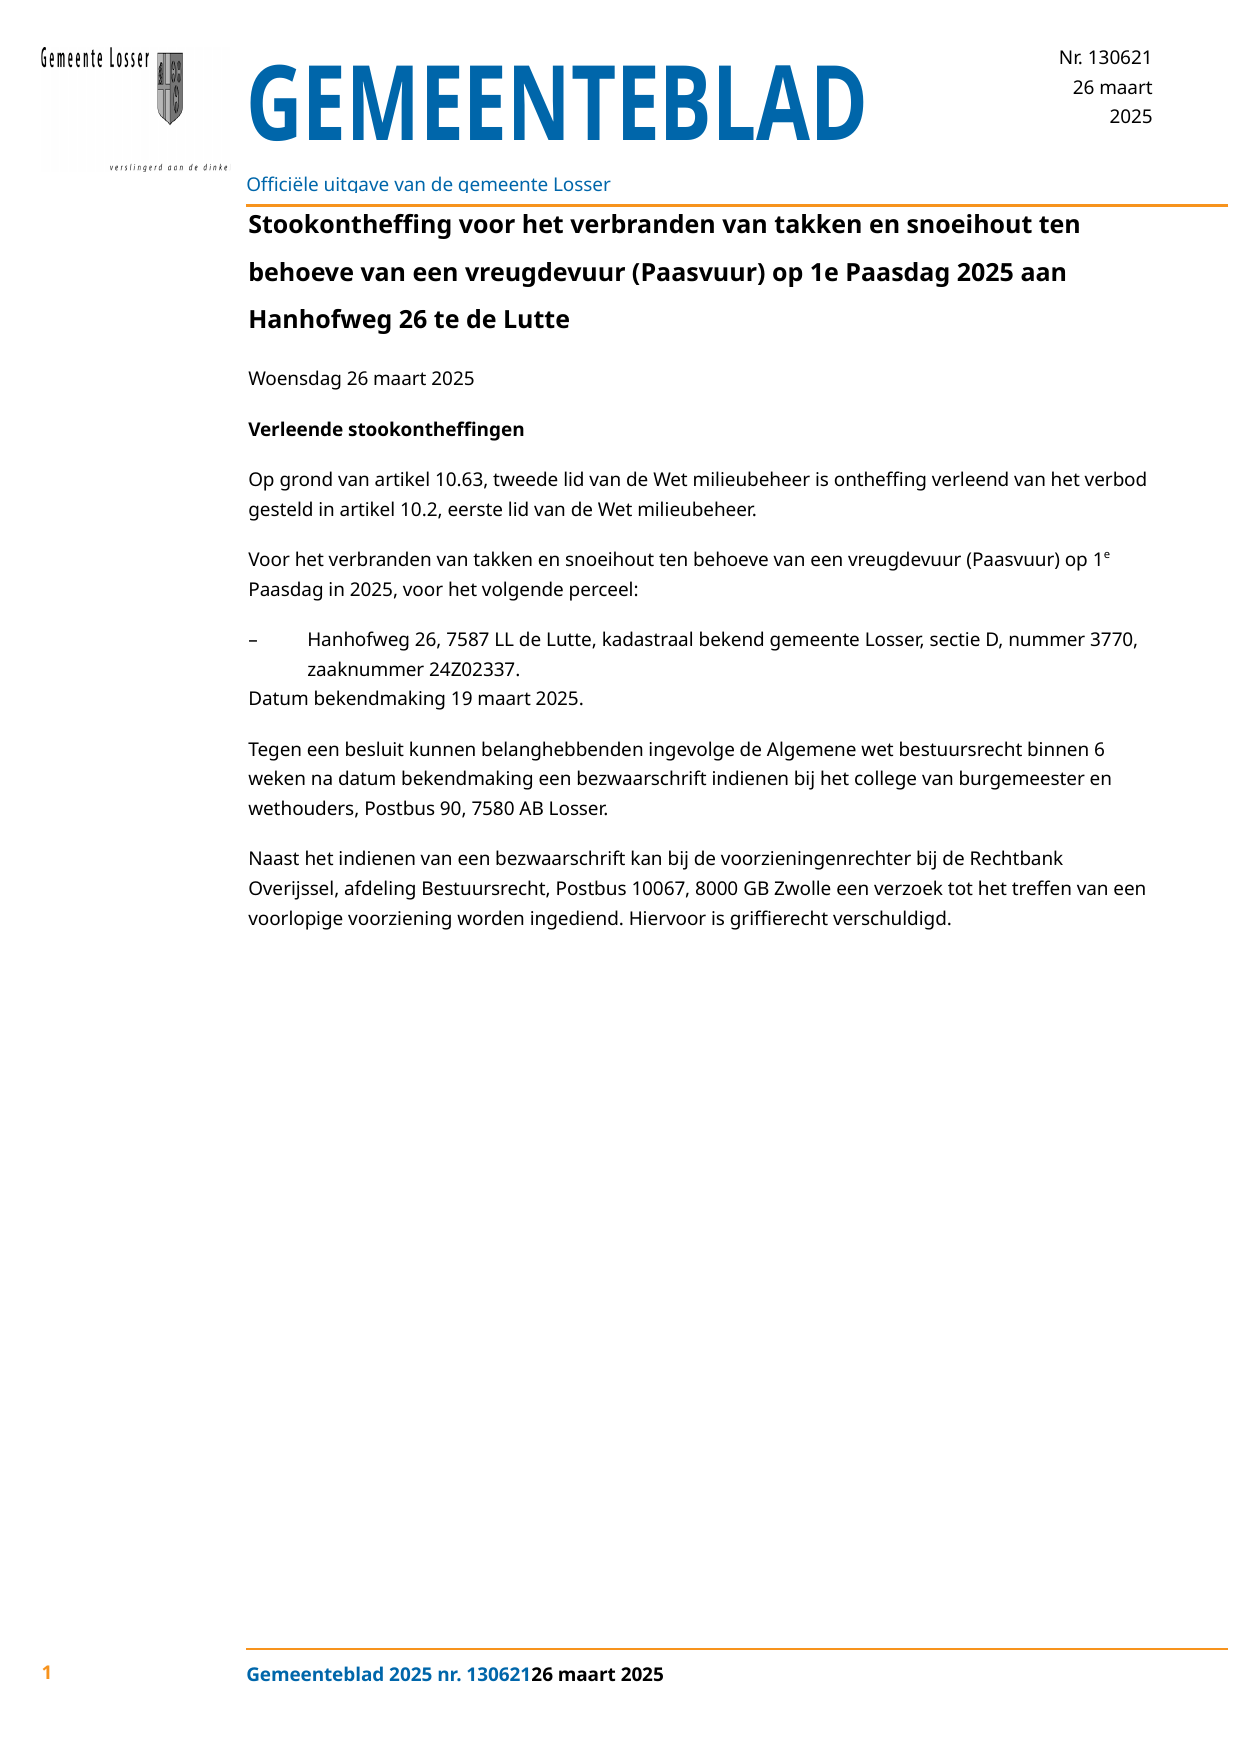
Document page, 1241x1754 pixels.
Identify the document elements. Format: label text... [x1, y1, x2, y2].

text Datum bekendmaking 19 maart 2025. [248, 686, 1152, 711]
list Hanhofweg 26, 7587 LL de Lutte, kadastraal bekend gemeente Losser, sectie D, nummer 3770, zaaknummer 24Z02337. [248, 626, 1152, 682]
text Op grond van artikel 10.63, tweede lid van de Wet milieubeheer is ontheffing verleend van het verbod gesteld in artikel 10.2, eerste lid van de Wet milieubeheer. [248, 466, 1152, 522]
text Stookontheffing voor het verbranden van takken en snoeihout ten behoeve van een vreugdevuur (Paasvuur) op 1e Paasdag 2025 aan Hanhofweg 26 te de Lutte [248, 207, 1152, 336]
text Verleende stookontheffingen [248, 416, 1152, 442]
text Woensdag 26 maart 2025 [248, 366, 1152, 391]
text Naast het indienen van een bezwaarschrift kan bij de voorzieningenrechter bij de Rechtbank Overijssel, afdeling Bestuursrecht, Postbus 10067, 8000 GB Zwolle een verzoek tot het treffen van een voorlopige voorziening worden ingediend. Hiervoor is griffierecht verschuldigd. [248, 846, 1152, 930]
picture [41, 47, 231, 172]
text Tegen een besluit kunnen belanghebbenden ingevolge de Algemene wet bestuursrecht binnen 6 weken na datum bekendmaking een bezwaarschrift indienen bij het college van burgemeester en wethouders, Postbus 90, 7580 AB Losser. [248, 736, 1152, 821]
text Voor het verbranden van takken en snoeihout ten behoeve van een vreugdevuur (Paasvuur) op 1e Paasdag in 2025, voor het volgende perceel: [248, 546, 1152, 602]
